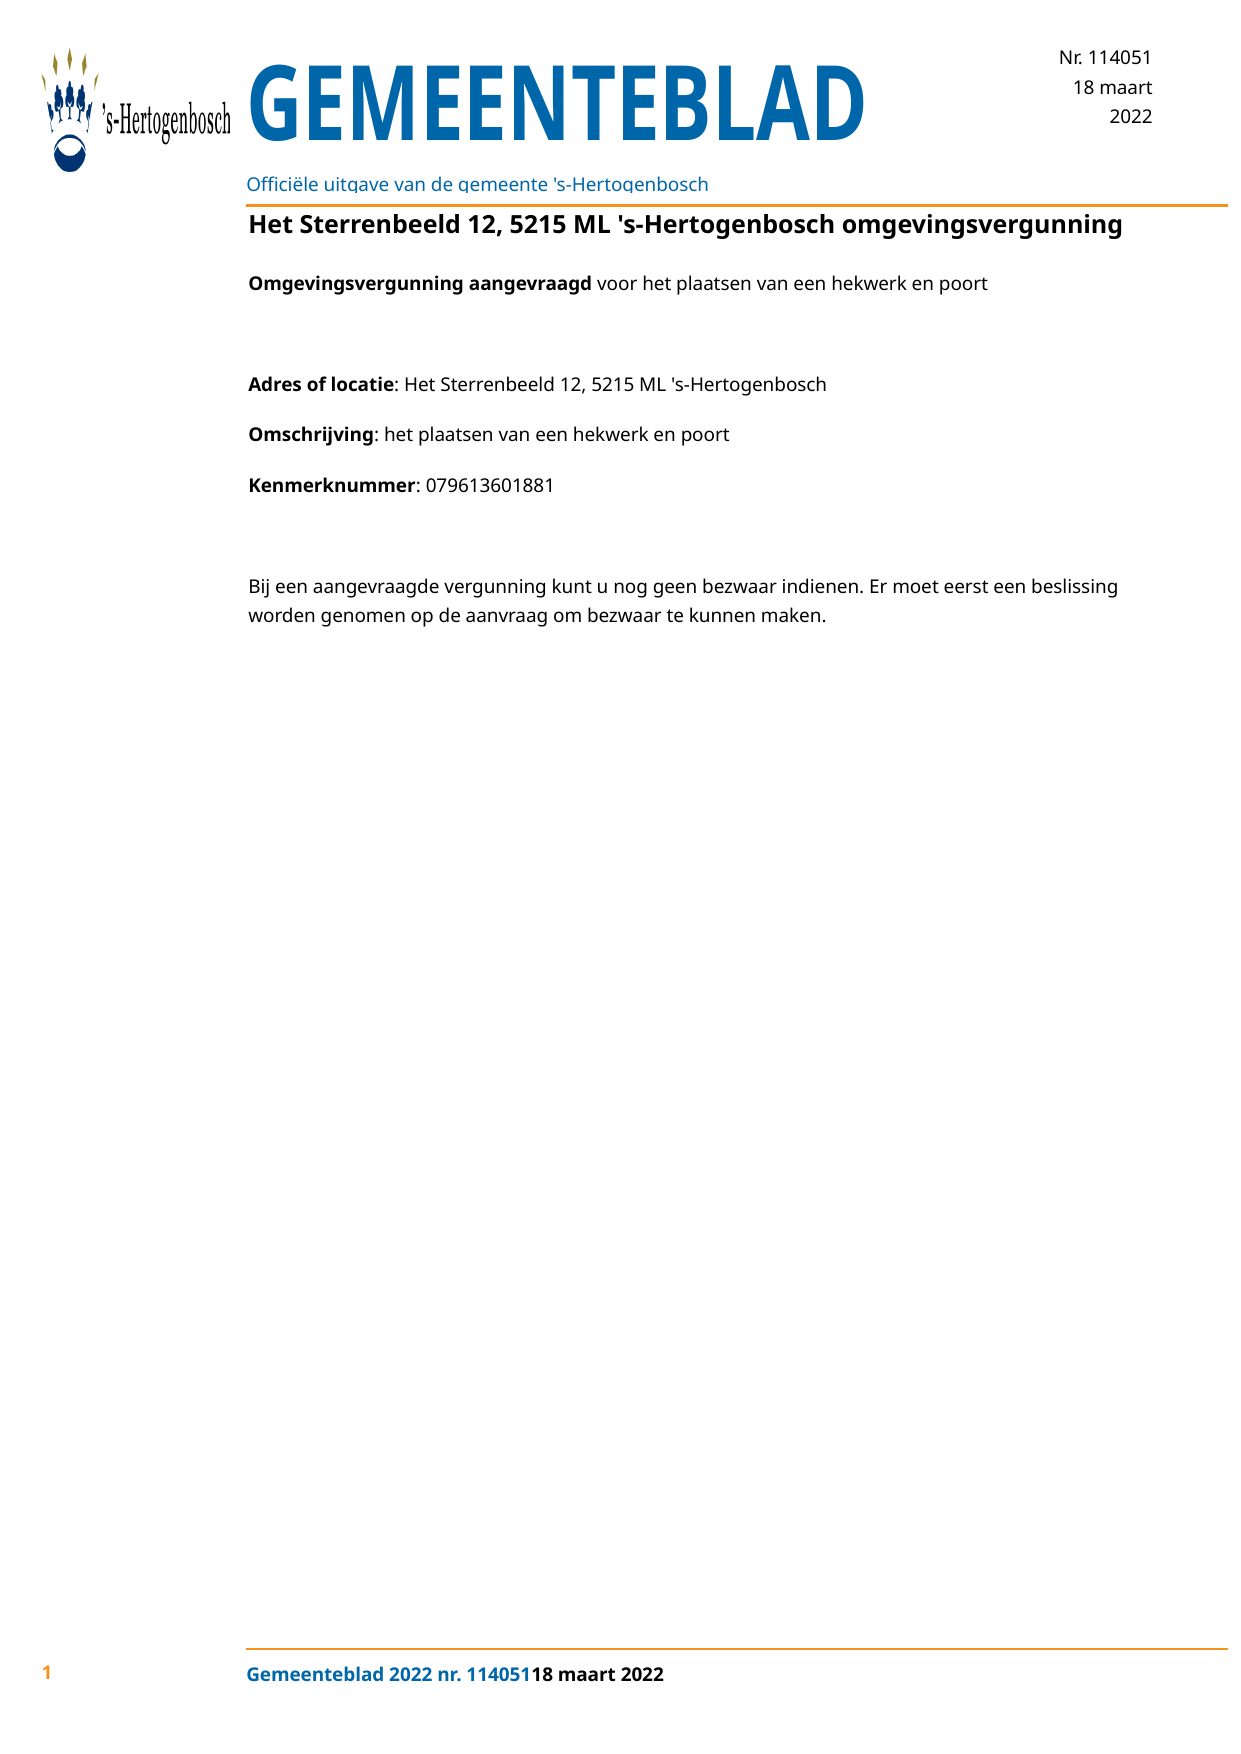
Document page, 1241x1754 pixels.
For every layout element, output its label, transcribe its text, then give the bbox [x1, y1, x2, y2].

text Het Sterrenbeeld 12, 5215 ML 's-Hertogenbosch omgevingsvergunning [248, 207, 1152, 241]
text Omschrijving: het plaatsen van een hekwerk en poort [248, 422, 1152, 447]
text Adres of locatie: Het Sterrenbeeld 12, 5215 ML 's-Hertogenbosch [248, 371, 1152, 397]
text Kenmerknummer: 079613601881 [248, 472, 1152, 498]
text Omgevingsvergunning aangevraagd voor het plaatsen van een hekwerk en poort [248, 270, 1152, 296]
picture [41, 47, 231, 172]
text Bij een aangevraagde vergunning kunt u nog geen bezwaar indienen. Er moet eerst een beslissing worden genomen op de aanvraag om bezwaar te kunnen maken. [248, 573, 1152, 628]
